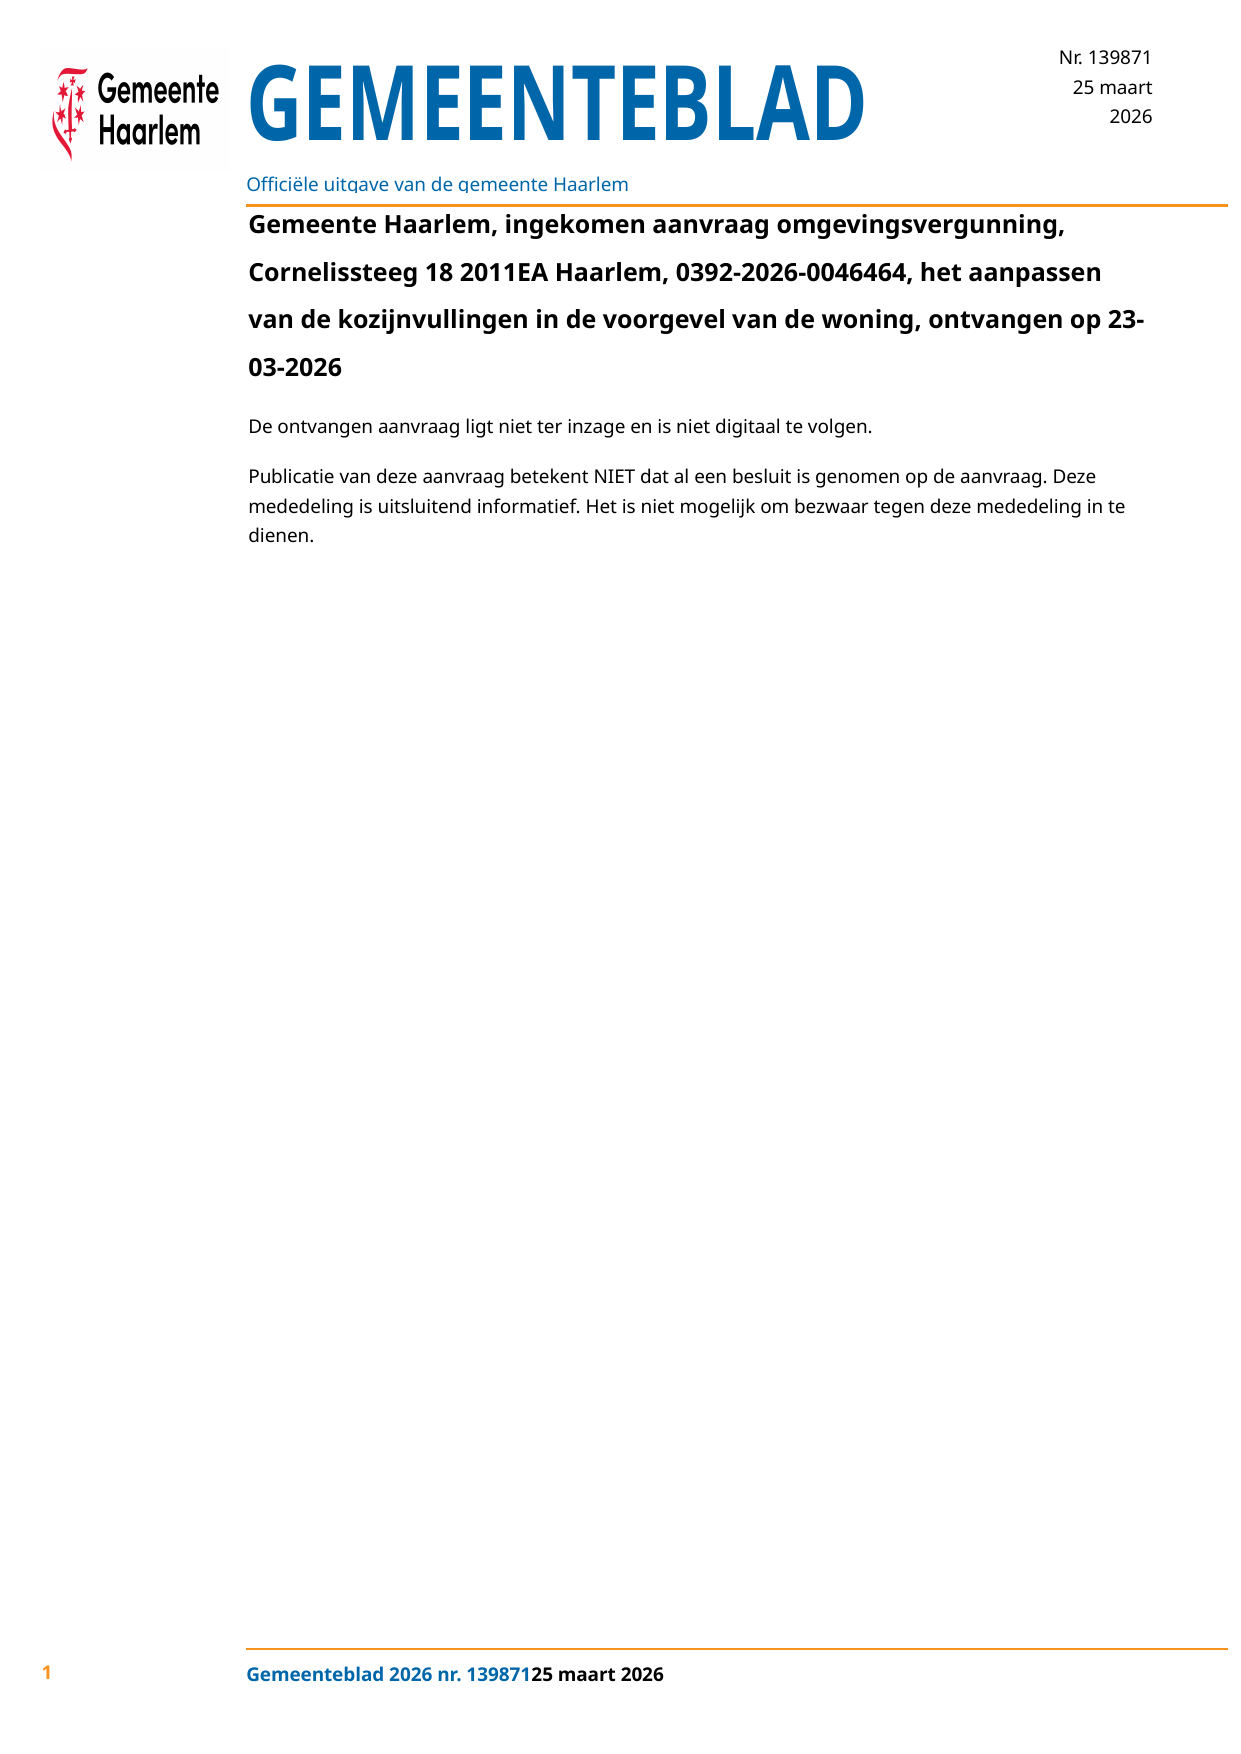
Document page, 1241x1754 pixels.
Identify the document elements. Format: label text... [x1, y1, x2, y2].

text De ontvangen aanvraag ligt niet ter inzage en is niet digitaal te volgen. [248, 413, 1152, 439]
text Publicatie van deze aanvraag betekent NIET dat al een besluit is genomen op de aanvraag. Deze mededeling is uitsluitend informatief. Het is niet mogelijk om bezwaar tegen deze mededeling in te dienen. [248, 463, 1152, 548]
picture [41, 47, 231, 172]
text Gemeente Haarlem, ingekomen aanvraag omgevingsvergunning, Cornelissteeg 18 2011EA Haarlem, 0392-2026-0046464, het aanpassen van de kozijnvullingen in de voorgevel van de woning, ontvangen op 23-03-2026 [248, 207, 1152, 384]
